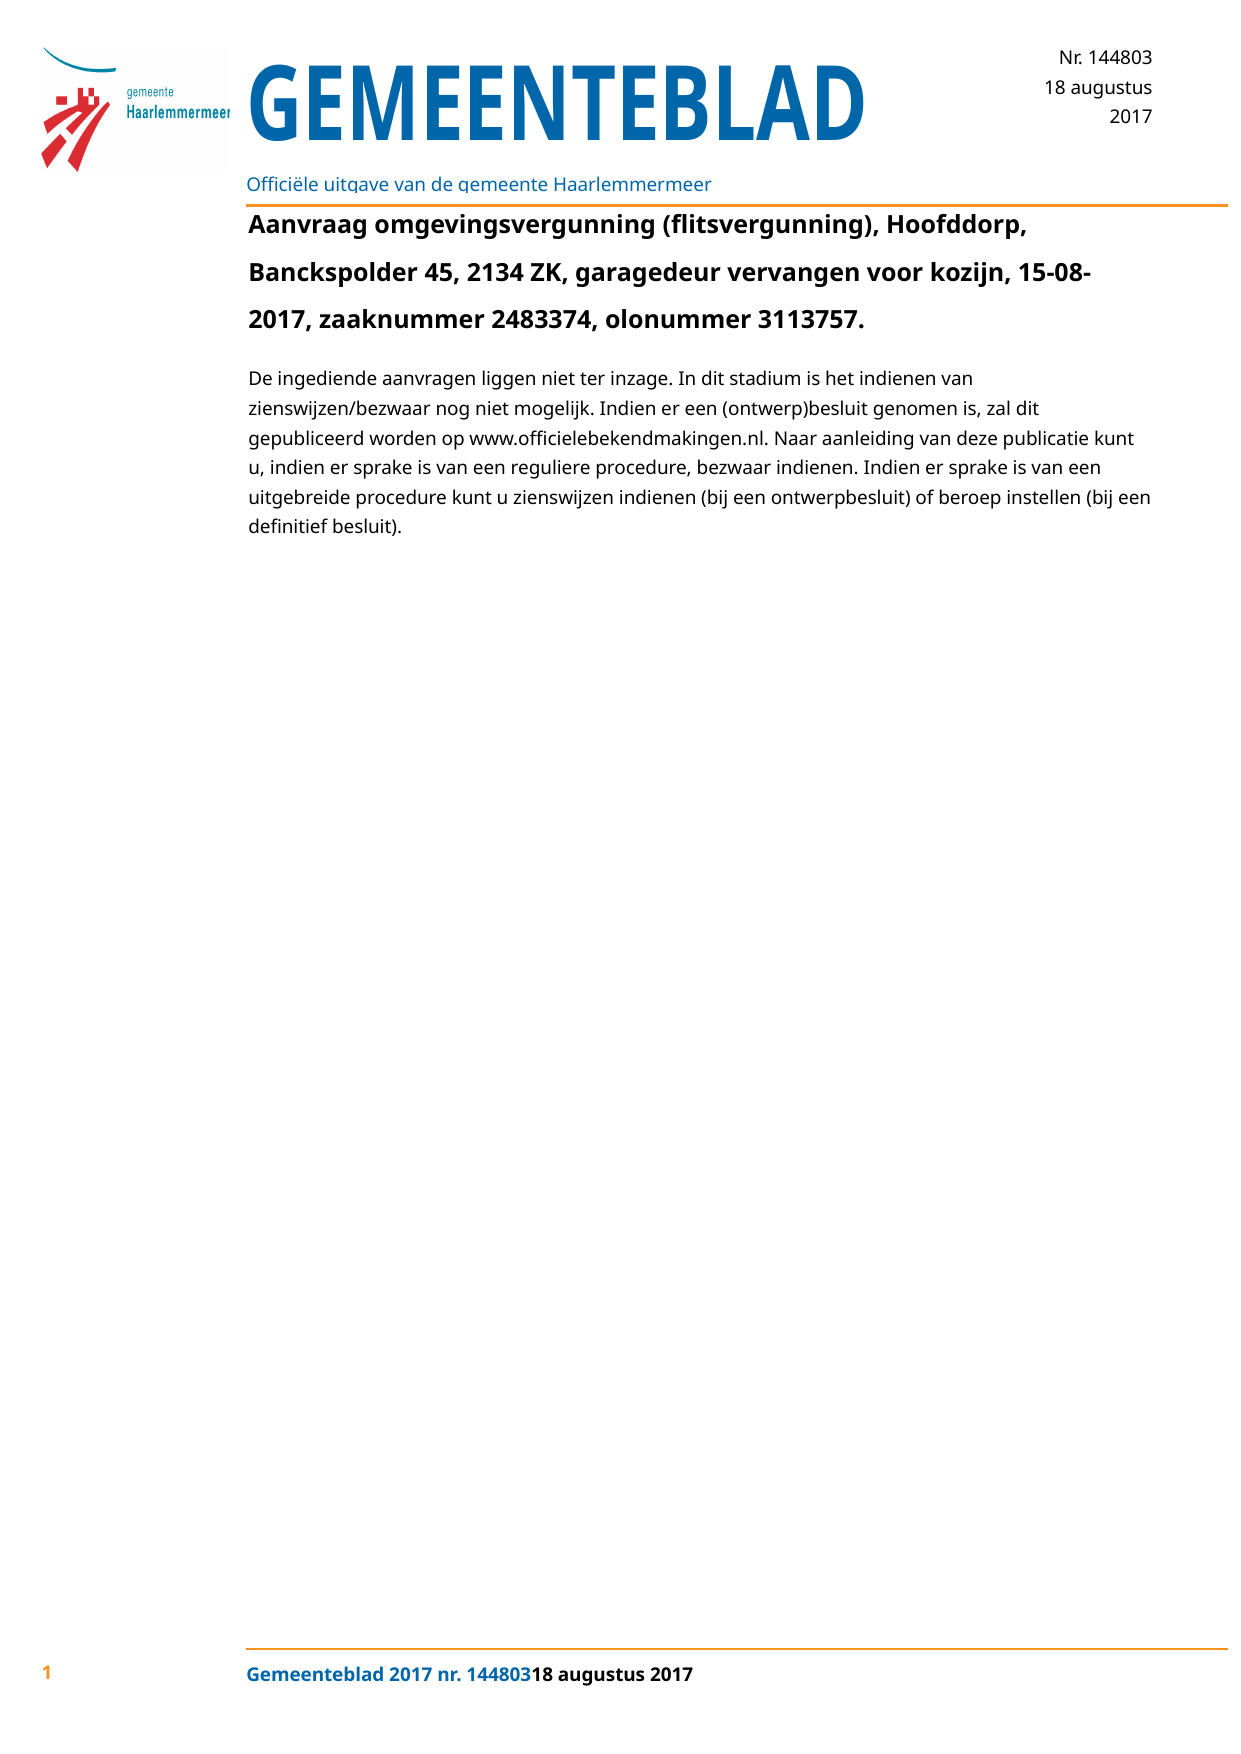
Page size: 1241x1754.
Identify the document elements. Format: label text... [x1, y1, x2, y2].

text De ingediende aanvragen liggen niet ter inzage. In dit stadium is het indienen van zienswijzen/bezwaar nog niet mogelijk. Indien er een (ontwerp)besluit genomen is, zal dit gepubliceerd worden op www.officielebekendmakingen.nl. Naar aanleiding van deze publicatie kunt u, indien er sprake is van een reguliere procedure, bezwaar indienen. Indien er sprake is van een uitgebreide procedure kunt u zienswijzen indienen (bij een ontwerpbesluit) of beroep instellen (bij een definitief besluit). [248, 366, 1152, 539]
picture [41, 47, 231, 172]
text Aanvraag omgevingsvergunning (flitsvergunning), Hoofddorp, Banckspolder 45, 2134 ZK, garagedeur vervangen voor kozijn, 15-08-2017, zaaknummer 2483374, olonummer 3113757. [248, 207, 1152, 336]
